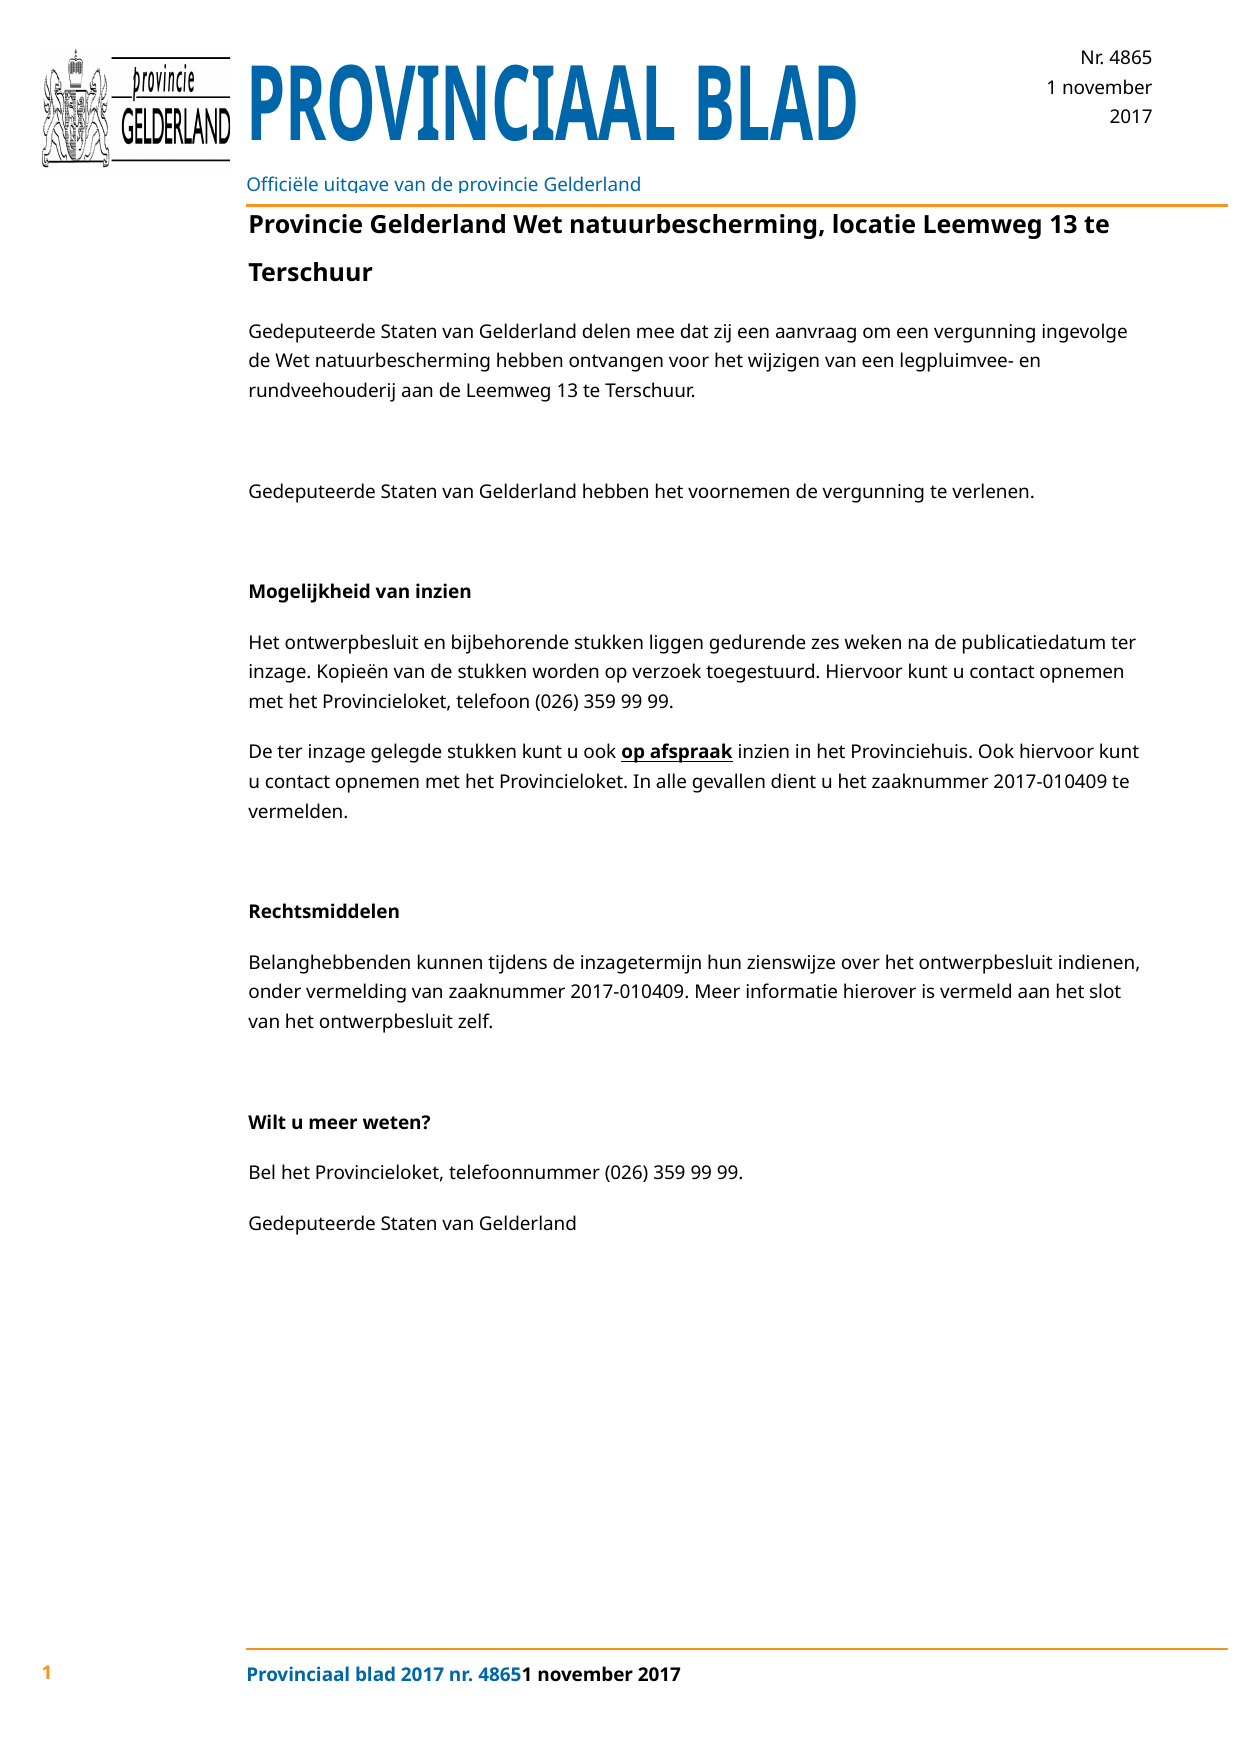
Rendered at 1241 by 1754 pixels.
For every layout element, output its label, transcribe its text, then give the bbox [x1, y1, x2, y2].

text Gedeputeerde Staten van Gelderland [248, 1210, 1152, 1236]
text Rechtsmiddelen [248, 899, 1152, 924]
text Wilt u meer weten? [248, 1109, 1152, 1135]
picture [41, 47, 231, 172]
text Bel het Provincieloket, telefoonnummer (026) 359 99 99. [248, 1159, 1152, 1185]
text Provincie Gelderland Wet natuurbescherming, locatie Leemweg 13 te Terschuur [248, 207, 1152, 288]
text Belanghebbenden kunnen tijdens de inzagetermijn hun zienswijze over het ontwerpbesluit indienen, onder vermelding van zaaknummer 2017-010409. Meer informatie hierover is vermeld aan het slot van het ontwerpbesluit zelf. [248, 949, 1152, 1034]
text Het ontwerpbesluit en bijbehorende stukken liggen gedurende zes weken na de publicatiedatum ter inzage. Kopieën van de stukken worden op verzoek toegestuurd. Hiervoor kunt u contact opnemen met het Provincieloket, telefoon (026) 359 99 99. [248, 629, 1152, 714]
text Mogelijkheid van inzien [248, 579, 1152, 604]
text De ter inzage gelegde stukken kunt u ook op afspraak inzien in het Provinciehuis. Ook hiervoor kunt u contact opnemen met het Provincieloket. In alle gevallen dient u het zaaknummer 2017-010409 te vermelden. [248, 739, 1152, 824]
text Gedeputeerde Staten van Gelderland hebben het voornemen de vergunning te verlenen. [248, 478, 1152, 504]
text Gedeputeerde Staten van Gelderland delen mee dat zij een aanvraag om een vergunning ingevolge de Wet natuurbescherming hebben ontvangen voor het wijzigen van een legpluimvee- en rundveehouderij aan de Leemweg 13 te Terschuur. [248, 318, 1152, 403]
